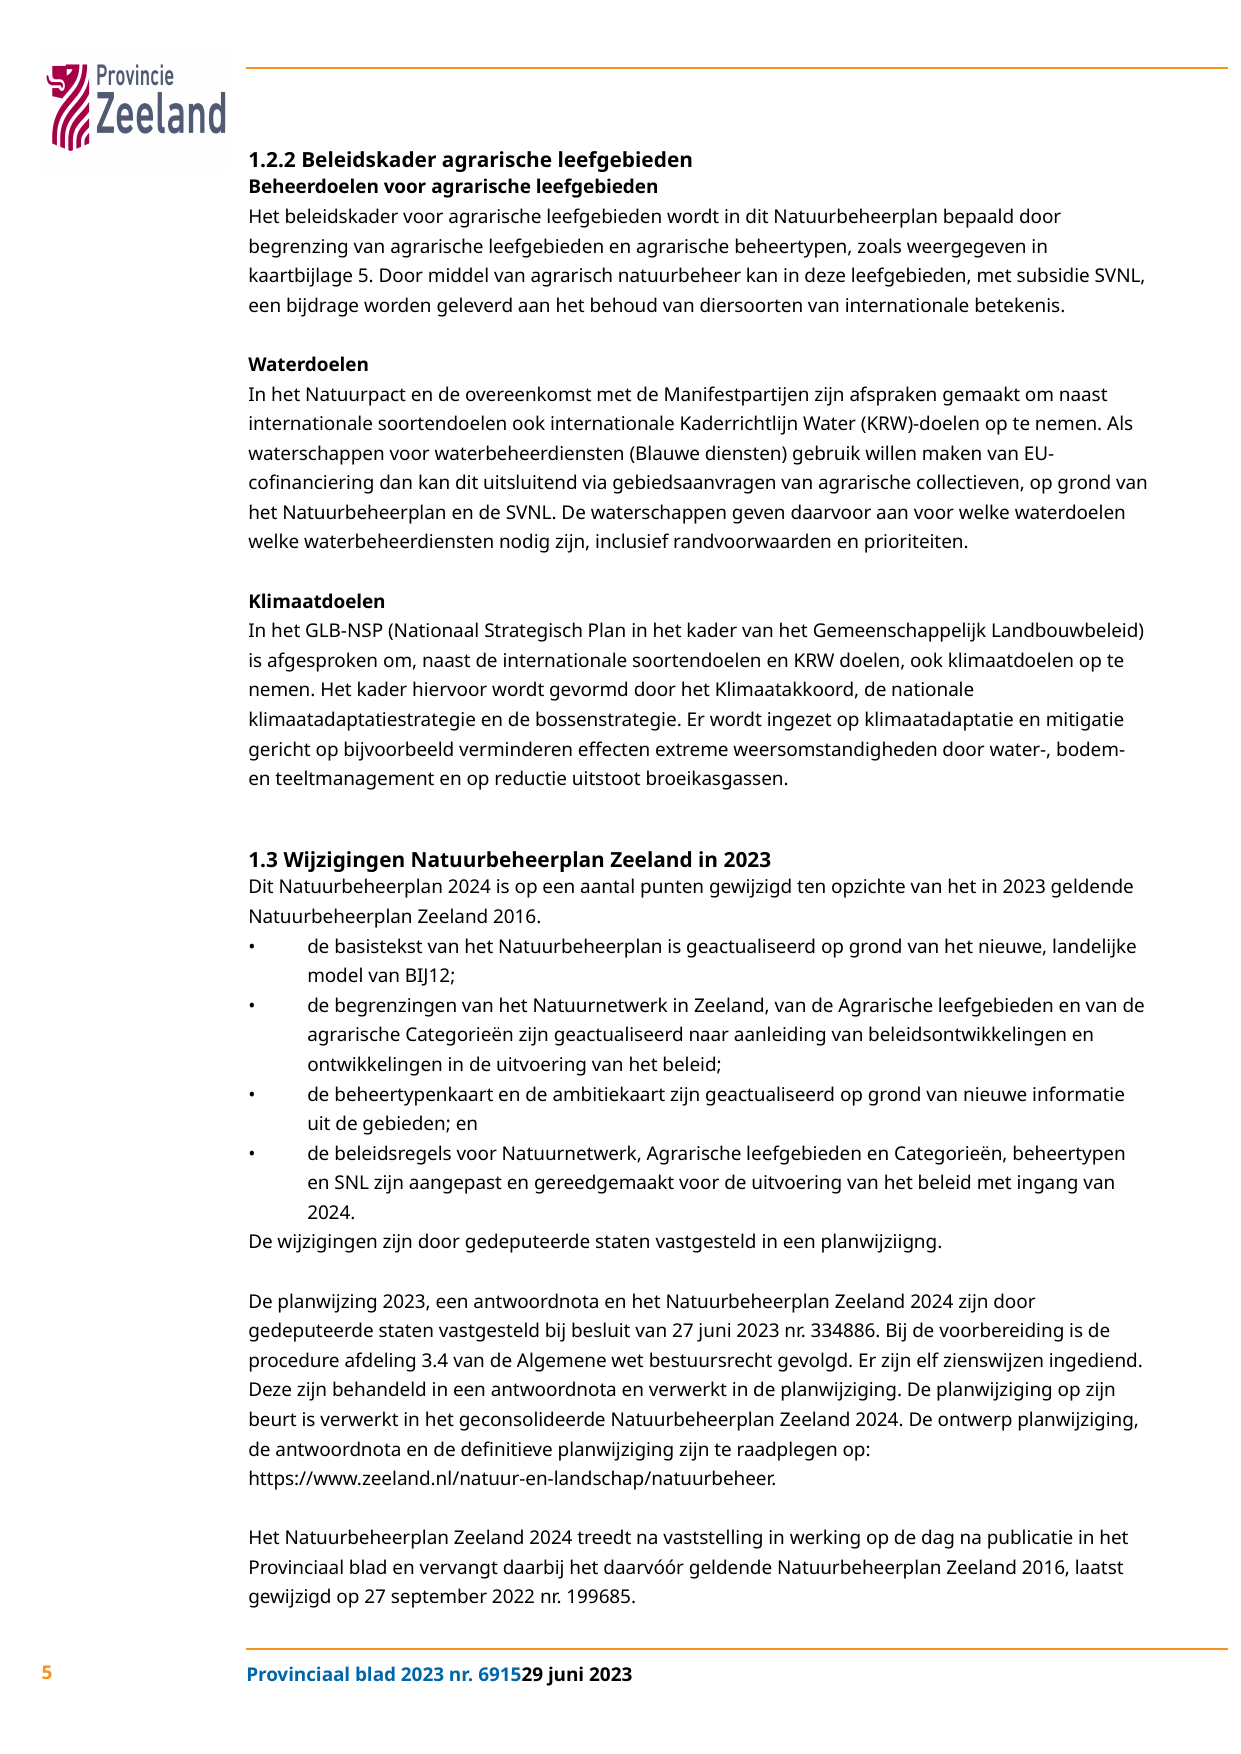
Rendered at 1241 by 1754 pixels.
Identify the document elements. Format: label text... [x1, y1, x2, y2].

text Dit Natuurbeheerplan 2024 is op een aantal punten gewijzigd ten opzichte van het in 2023 geldende Natuurbeheerplan Zeeland 2016. [248, 874, 1152, 929]
text Waterdoelen [248, 351, 1152, 377]
text In het Natuurpact en de overeenkomst met de Manifestpartijen zijn afspraken gemaakt om naast internationale soortendoelen ook internationale Kaderrichtlijn Water (KRW)-doelen op te nemen. Als waterschappen voor waterbeheerdiensten (Blauwe diensten) gebruik willen maken van EU-cofinanciering dan kan dit uitsluitend via gebiedsaanvragen van agrarische collectieven, op grond van het Natuurbeheerplan en de SVNL. De waterschappen geven daarvoor aan voor welke waterdoelen welke waterbeheerdiensten nodig zijn, inclusief randvoorwaarden en prioriteiten. [248, 381, 1152, 554]
list de basistekst van het Natuurbeheerplan is geactualiseerd op grond van het nieuwe, landelijke model van BIJ12; [248, 933, 1152, 988]
text In het GLB-NSP (Nationaal Strategisch Plan in het kader van het Gemeenschappelijk Landbouwbeleid) is afgesproken om, naast de internationale soortendoelen en KRW doelen, ook klimaatdoelen op te nemen. Het kader hiervoor wordt gevormd door het Klimaatakkoord, de nationale klimaatadaptatiestrategie en de bossenstrategie. Er wordt ingezet op klimaatadaptatie en mitigatie gericht op bijvoorbeeld verminderen effecten extreme weersomstandigheden door water-, bodem- en teeltmanagement en op reductie uitstoot broeikasgassen. [248, 617, 1152, 791]
list de begrenzingen van het Natuurnetwerk in Zeeland, van de Agrarische leefgebieden en van de agrarische Categorieën zijn geactualiseerd naar aanleiding van beleidsontwikkelingen en ontwikkelingen in de uitvoering van het beleid; [248, 992, 1152, 1077]
list de beleidsregels voor Natuurnetwerk, Agrarische leefgebieden en Categorieën, beheertypen en SNL zijn aangepast en gereedgemaakt voor de uitvoering van het beleid met ingang van 2024. [248, 1140, 1152, 1225]
text Beheerdoelen voor agrarische leefgebieden [248, 174, 1152, 199]
list de beheertypenkaart en de ambitiekaart zijn geactualiseerd op grond van nieuwe informatie uit de gebieden; en [248, 1081, 1152, 1136]
text De planwijzing 2023, een antwoordnota en het Natuurbeheerplan Zeeland 2024 zijn door gedeputeerde staten vastgesteld bij besluit van 27 juni 2023 nr. 334886. Bij de voorbereiding is de procedure afdeling 3.4 van de Algemene wet bestuursrecht gevolgd. Er zijn elf zienswijzen ingediend. Deze zijn behandeld in een antwoordnota en verwerkt in de planwijziging. De planwijziging op zijn beurt is verwerkt in het geconsolideerde Natuurbeheerplan Zeeland 2024. De ontwerp planwijziging, de antwoordnota en de definitieve planwijziging zijn te raadplegen op: https://www.zeeland.nl/natuur-en-landschap/natuurbeheer. [248, 1288, 1152, 1491]
text Klimaatdoelen [248, 588, 1152, 613]
text De wijzigingen zijn door gedeputeerde staten vastgesteld in een planwijziigng. [248, 1229, 1152, 1254]
text Het Natuurbeheerplan Zeeland 2024 treedt na vaststelling in werking op de dag na publicatie in het Provinciaal blad en vervangt daarbij het daarvóór geldende Natuurbeheerplan Zeeland 2016, laatst gewijzigd op 27 september 2022 nr. 199685. [248, 1524, 1152, 1609]
text 1.3 Wijzigingen Natuurbeheerplan Zeeland in 2023 [248, 845, 1152, 874]
picture [41, 47, 231, 172]
text Het beleidskader voor agrarische leefgebieden wordt in dit Natuurbeheerplan bepaald door begrenzing van agrarische leefgebieden en agrarische beheertypen, zoals weergegeven in kaartbijlage 5. Door middel van agrarisch natuurbeheer kan in deze leefgebieden, met subsidie SVNL, een bijdrage worden geleverd aan het behoud van diersoorten van internationale betekenis. [248, 203, 1152, 318]
text 1.2.2 Beleidskader agrarische leefgebieden [248, 145, 1152, 174]
